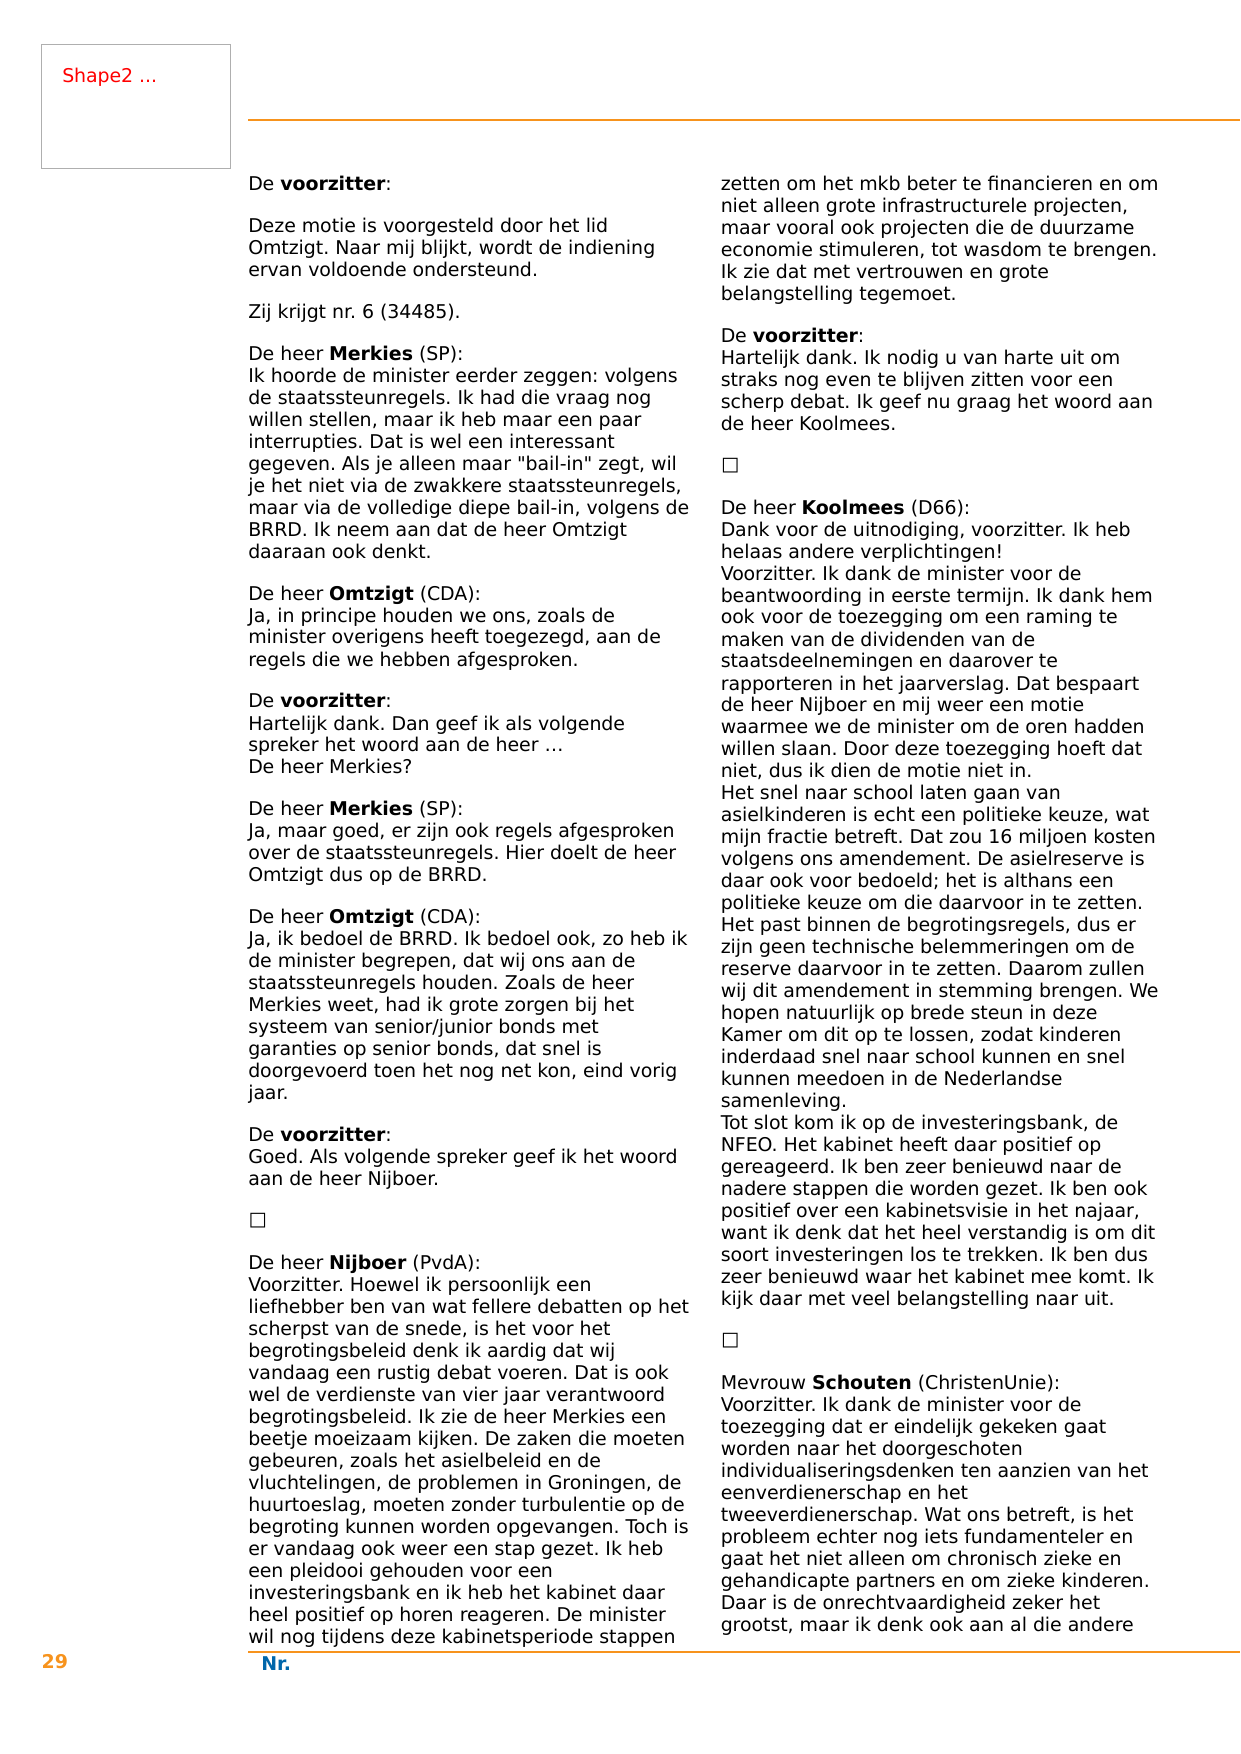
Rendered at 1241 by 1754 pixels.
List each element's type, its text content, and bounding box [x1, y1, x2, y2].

text Ja, in principe houden we ons, zoals de minister overigens heeft toegezegd, aan de regels die we hebben afgesproken. [248, 604, 691, 670]
text Voorzitter. Ik dank de minister voor de beantwoording in eerste termijn. Ik dank hem ook voor de toezegging om een raming te maken van de dividenden van de staatsdeelnemingen en daarover te rapporteren in het jaarverslag. Dat bespaart de heer Nijboer en mij weer een motie waarmee we de minister om de oren hadden willen slaan. Door deze toezegging hoeft dat niet, dus ik dien de motie niet in. [721, 562, 1163, 782]
text Goed. Als volgende spreker geef ik het woord aan de heer Nijboer. [248, 1146, 691, 1190]
text Het snel naar school laten gaan van asielkinderen is echt een politieke keuze, wat mijn fractie betreft. Dat zou 16 miljoen kosten volgens ons amendement. De asielreserve is daar ook voor bedoeld; het is althans een politieke keuze om die daarvoor in te zetten. Het past binnen de begrotingsregels, dus er zijn geen technische belemmeringen om de reserve daarvoor in te zetten. Daarom zullen wij dit amendement in stemming brengen. We hopen natuurlijk op brede steun in deze Kamer om dit op te lossen, zodat kinderen inderdaad snel naar school kunnen en snel kunnen meedoen in de Nederlandse samenleving. [721, 782, 1163, 1112]
text Ja, maar goed, er zijn ook regels afgesproken over de staatssteunregels. Hier doelt de heer Omtzigt dus op de BRRD. [248, 820, 691, 886]
text Voorzitter. Ik dank de minister voor de toezegging dat er eindelijk gekeken gaat worden naar het doorgeschoten individualiseringsdenken ten aanzien van het eenverdienerschap en het tweeverdienerschap. Wat ons betreft, is het probleem echter nog iets fundamenteler en gaat het niet alleen om chronisch zieke en gehandicapte partners en om zieke kinderen. Daar is de onrechtvaardigheid zeker het grootst, maar ik denk ook aan al die andere [721, 1394, 1163, 1636]
text ⬜ [248, 1210, 691, 1232]
text De heer Merkies (SP): [248, 798, 691, 820]
text ⬜ [721, 454, 1163, 477]
text De voorzitter: [721, 325, 1163, 347]
text Tot slot kom ik op de investeringsbank, de NFEO. Het kabinet heeft daar positief op gereageerd. Ik ben zeer benieuwd naar de nadere stappen die worden gezet. Ik ben ook positief over een kabinetsvisie in het najaar, want ik denk dat het heel verstandig is om dit soort investeringen los te trekken. Ik ben dus zeer benieuwd waar het kabinet mee komt. Ik kijk daar met veel belangstelling naar uit. [721, 1112, 1163, 1310]
text Ik hoorde de minister eerder zeggen: volgens de staatssteunregels. Ik had die vraag nog willen stellen, maar ik heb maar een paar interrupties. Dat is wel een interessant gegeven. Als je alleen maar "bail-in" zegt, wil je het niet via de zwakkere staatssteunregels, maar via de volledige diepe bail-in, volgens de BRRD. Ik neem aan dat de heer Omtzigt daaraan ook denkt. [248, 365, 691, 562]
text De heer Omtzigt (CDA): [248, 582, 691, 604]
text De heer Koolmees (D66): [721, 497, 1163, 518]
text De voorzitter: [248, 173, 691, 195]
text Ja, ik bedoel de BRRD. Ik bedoel ook, zo heb ik de minister begrepen, dat wij ons aan de staatssteunregels houden. Zoals de heer Merkies weet, had ik grote zorgen bij het systeem van senior/junior bonds met garanties op senior bonds, dat snel is doorgevoerd toen het nog net kon, eind vorig jaar. [248, 928, 691, 1104]
text ⬜ [721, 1330, 1163, 1352]
text De heer Merkies (SP): [248, 343, 691, 365]
text De heer Omtzigt (CDA): [248, 906, 691, 928]
text Dank voor de uitnodiging, voorzitter. Ik heb helaas andere verplichtingen! [721, 518, 1163, 562]
text Deze motie is voorgesteld door het lid Omtzigt. Naar mij blijkt, wordt de indiening ervan voldoende ondersteund. [248, 215, 691, 281]
text zetten om het mkb beter te financieren en om niet alleen grote infrastructurele projecten, maar vooral ook projecten die de duurzame economie stimuleren, tot wasdom te brengen. Ik zie dat met vertrouwen en grote belangstelling tegemoet. [721, 173, 1163, 305]
text De voorzitter: [248, 690, 691, 712]
text Hartelijk dank. Dan geef ik als volgende spreker het woord aan de heer … [248, 712, 691, 756]
text De heer Nijboer (PvdA): [248, 1252, 691, 1274]
text De voorzitter: [248, 1124, 691, 1146]
text De heer Merkies? [248, 756, 691, 778]
text Mevrouw Schouten (ChristenUnie): [721, 1372, 1163, 1394]
text Hartelijk dank. Ik nodig u van harte uit om straks nog even te blijven zitten voor een scherp debat. Ik geef nu graag het woord aan de heer Koolmees. [721, 347, 1163, 434]
text Zij krijgt nr. 6 (34485). [248, 301, 691, 323]
text Voorzitter. Hoewel ik persoonlijk een liefhebber ben van wat fellere debatten op het scherpst van de snede, is het voor het begrotingsbeleid denk ik aardig dat wij vandaag een rustig debat voeren. Dat is ook wel de verdienste van vier jaar verantwoord begrotingsbeleid. Ik zie de heer Merkies een beetje moeizaam kijken. De zaken die moeten gebeuren, zoals het asielbeleid en de vluchtelingen, de problemen in Groningen, de huurtoeslag, moeten zonder turbulentie op de begroting kunnen worden opgevangen. Toch is er vandaag ook weer een stap gezet. Ik heb een pleidooi gehouden voor een investeringsbank en ik heb het kabinet daar heel positief op horen reageren. De minister wil nog tijdens deze kabinetsperiode stappen [248, 1274, 691, 1648]
